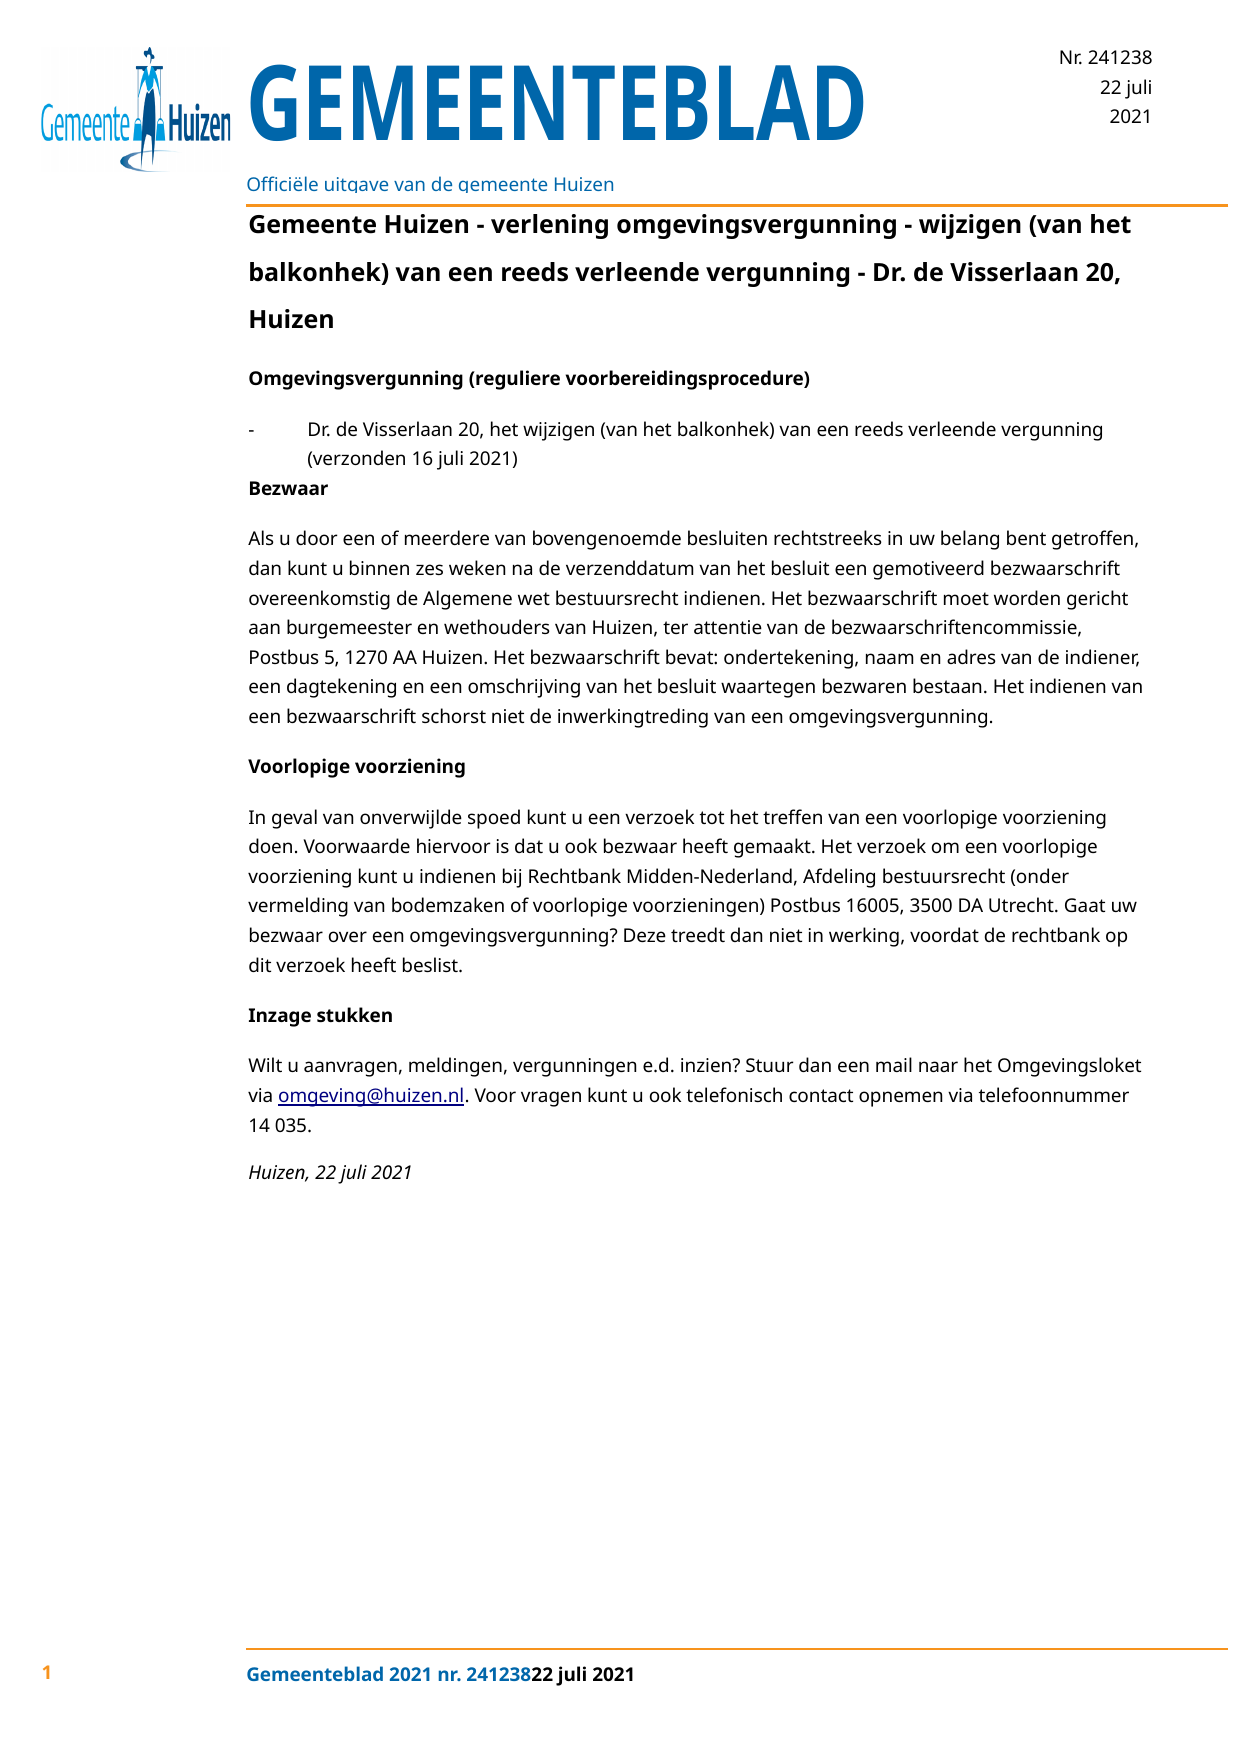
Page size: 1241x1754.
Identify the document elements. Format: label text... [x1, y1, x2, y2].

text Omgevingsvergunning (reguliere voorbereidingsprocedure) [248, 366, 1152, 391]
text Gemeente Huizen - verlening omgevingsvergunning - wijzigen (van het balkonhek) van een reeds verleende vergunning - Dr. de Visserlaan 20, Huizen [248, 207, 1152, 336]
text Inzage stukken [248, 1002, 1152, 1028]
text In geval van onverwijlde spoed kunt u een verzoek tot het treffen van een voorlopige voorziening doen. Voorwaarde hiervoor is dat u ook bezwaar heeft gemaakt. Het verzoek om een voorlopige voorziening kunt u indienen bij Rechtbank Midden-Nederland, Afdeling bestuursrecht (onder vermelding van bodemzaken of voorlopige voorzieningen) Postbus 16005, 3500 DA Utrecht. Gaat uw bezwaar over een omgevingsvergunning? Deze treedt dan niet in werking, voordat de rechtbank op dit verzoek heeft beslist. [248, 804, 1152, 977]
text Bezwaar [248, 475, 1152, 501]
text Voorlopige voorziening [248, 753, 1152, 779]
picture [41, 47, 231, 172]
text Wilt u aanvragen, meldingen, vergunningen e.d. inzien? Stuur dan een mail naar het Omgevingsloket via omgeving@huizen.nl. Voor vragen kunt u ook telefonisch contact opnemen via telefoonnummer 14 035. [248, 1053, 1152, 1137]
text Huizen, 22 juli 2021 [248, 1159, 1152, 1185]
list Dr. de Visserlaan 20, het wijzigen (van het balkonhek) van een reeds verleende vergunning (verzonden 16 juli 2021) [248, 416, 1152, 471]
text Als u door een of meerdere van bovengenoemde besluiten rechtstreeks in uw belang bent getroffen, dan kunt u binnen zes weken na de verzenddatum van het besluit een gemotiveerd bezwaarschrift overeenkomstig de Algemene wet bestuursrecht indienen. Het bezwaarschrift moet worden gericht aan burgemeester en wethouders van Huizen, ter attentie van de bezwaarschriftencommissie, Postbus 5, 1270 AA Huizen. Het bezwaarschrift bevat: ondertekening, naam en adres van de indiener, een dagtekening en een omschrijving van het besluit waartegen bezwaren bestaan. Het indienen van een bezwaarschrift schorst niet de inwerkingtreding van een omgevingsvergunning. [248, 526, 1152, 729]
